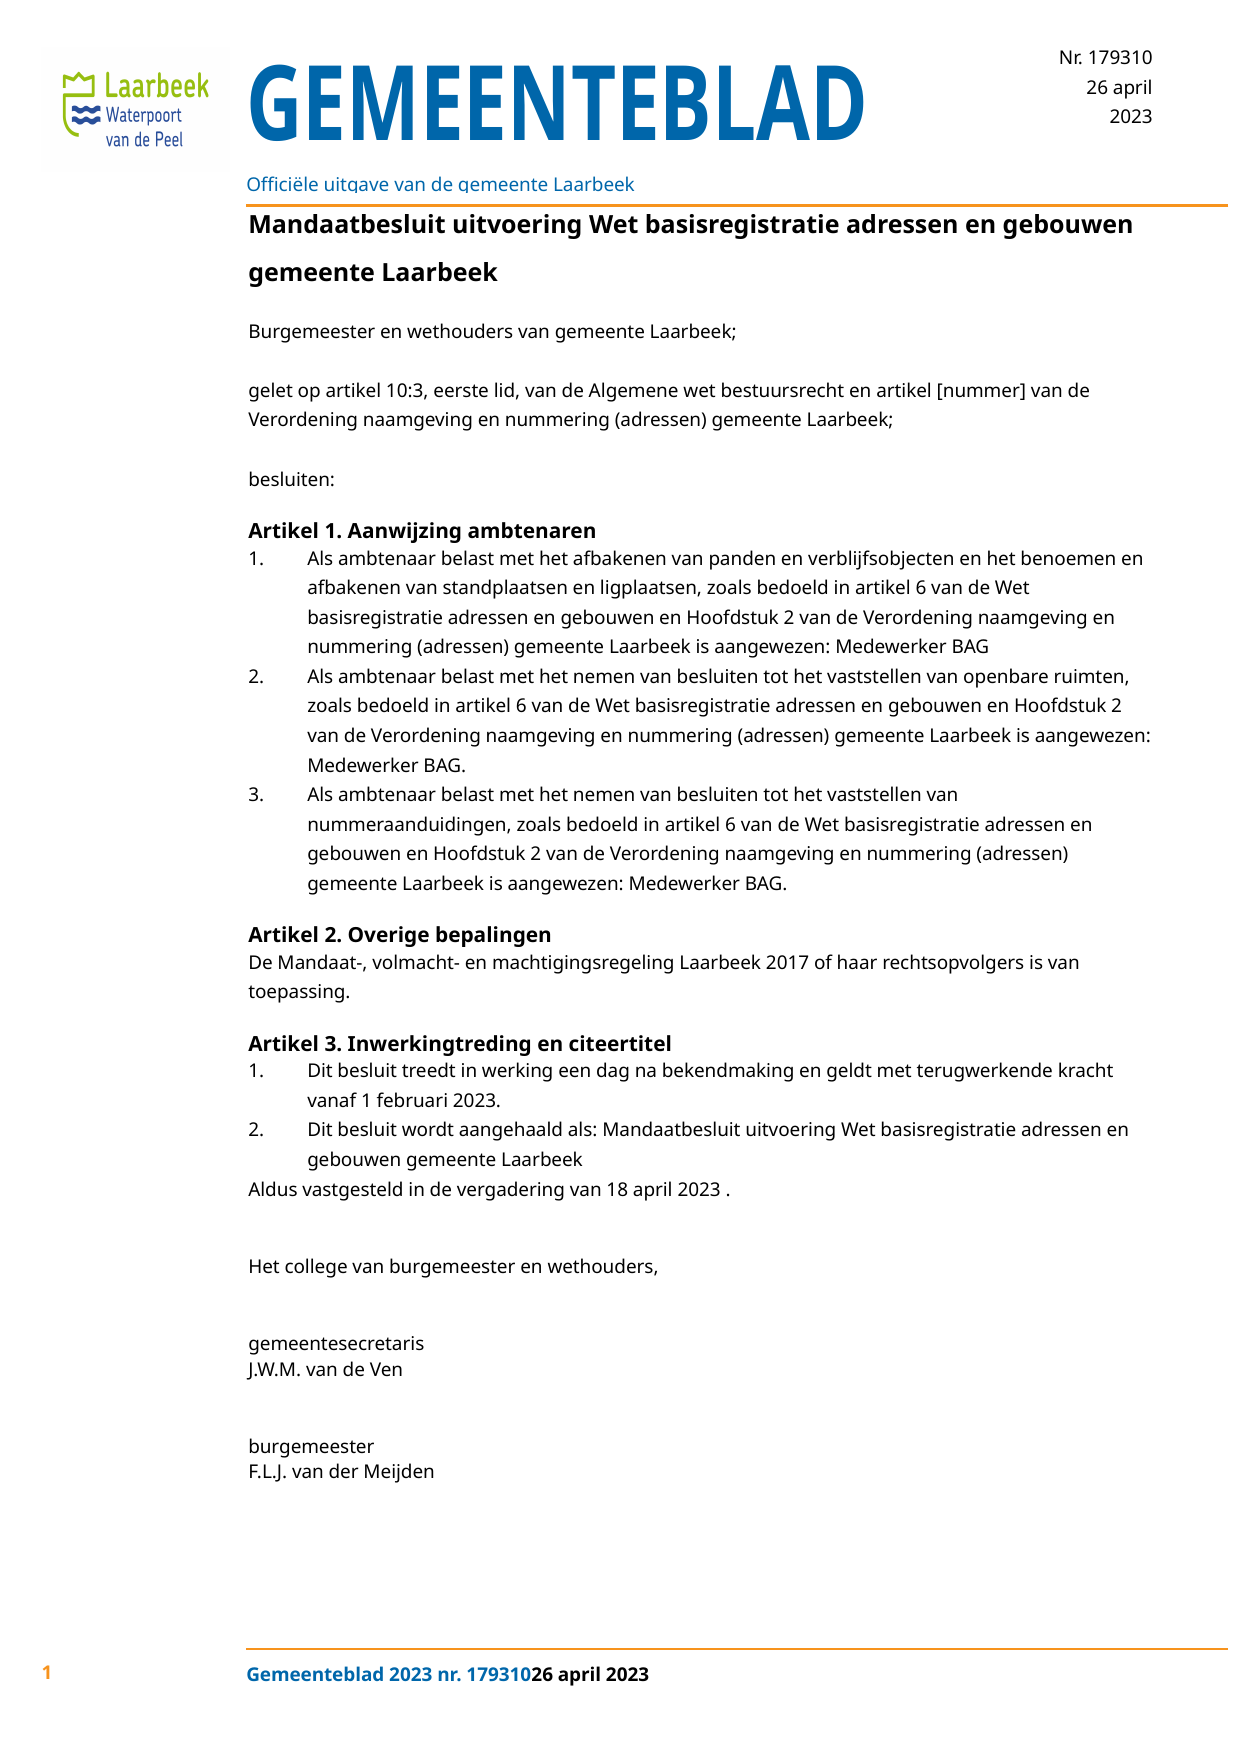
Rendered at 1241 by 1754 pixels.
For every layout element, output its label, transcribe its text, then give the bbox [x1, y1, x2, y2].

text De Mandaat-, volmacht- en machtigingsregeling Laarbeek 2017 of haar rechtsopvolgers is van toepassing. [248, 949, 1152, 1004]
text Aldus vastgesteld in de vergadering van 18 april 2023 . [248, 1176, 1152, 1201]
text F.L.J. van der Meijden [248, 1459, 1152, 1484]
list Dit besluit treedt in werking een dag na bekendmaking en geldt met terugwerkende kracht vanaf 1 februari 2023. [248, 1057, 1152, 1113]
text Artikel 1. Aanwijzing ambtenaren [248, 516, 1152, 545]
text Artikel 2. Overige bepalingen [248, 921, 1152, 949]
list Als ambtenaar belast met het nemen van besluiten tot het vaststellen van nummeraanduidingen, zoals bedoeld in artikel 6 van de Wet basisregistratie adressen en gebouwen en Hoofdstuk 2 van de Verordening naamgeving en nummering (adressen) gemeente Laarbeek is aangewezen: Medewerker BAG. [248, 781, 1152, 896]
text Het college van burgemeester en wethouders, [248, 1253, 1152, 1279]
list Als ambtenaar belast met het afbakenen van panden en verblijfsobjecten en het benoemen en afbakenen van standplaatsen en ligplaatsen, zoals bedoeld in artikel 6 van de Wet basisregistratie adressen en gebouwen en Hoofdstuk 2 van de Verordening naamgeving en nummering (adressen) gemeente Laarbeek is aangewezen: Medewerker BAG [248, 545, 1152, 659]
text Mandaatbesluit uitvoering Wet basisregistratie adressen en gebouwen gemeente Laarbeek [248, 207, 1152, 288]
text besluiten: [248, 466, 1152, 492]
text Artikel 3. Inwerkingtreding en citeertitel [248, 1029, 1152, 1057]
text gemeentesecretaris [248, 1330, 1152, 1356]
list Dit besluit wordt aangehaald als: Mandaatbesluit uitvoering Wet basisregistratie adressen en gebouwen gemeente Laarbeek [248, 1117, 1152, 1172]
text Burgemeester en wethouders van gemeente Laarbeek; [248, 318, 1152, 344]
text gelet op artikel 10:3, eerste lid, van de Algemene wet bestuursrecht en artikel [nummer] van de Verordening naamgeving en nummering (adressen) gemeente Laarbeek; [248, 377, 1152, 432]
picture [41, 47, 231, 172]
list Als ambtenaar belast met het nemen van besluiten tot het vaststellen van openbare ruimten, zoals bedoeld in artikel 6 van de Wet basisregistratie adressen en gebouwen en Hoofdstuk 2 van de Verordening naamgeving en nummering (adressen) gemeente Laarbeek is aangewezen: Medewerker BAG. [248, 663, 1152, 777]
text burgemeester [248, 1433, 1152, 1459]
text J.W.M. van de Ven [248, 1356, 1152, 1382]
